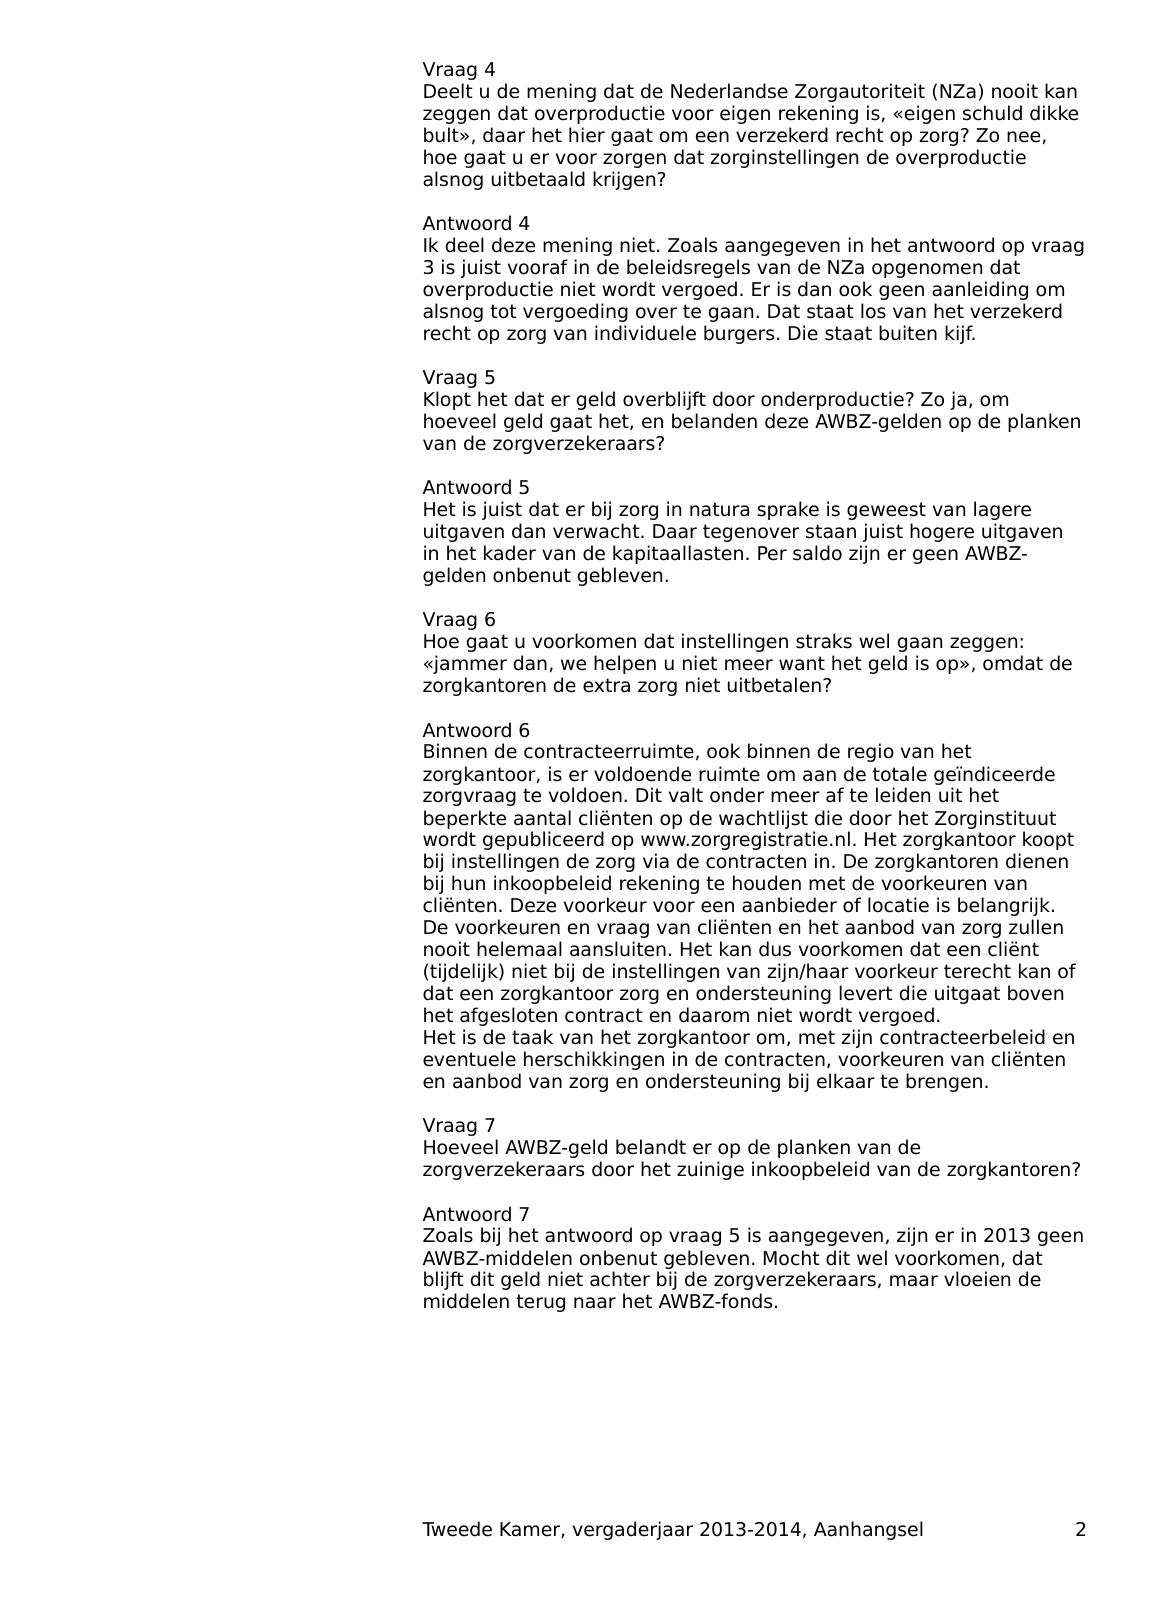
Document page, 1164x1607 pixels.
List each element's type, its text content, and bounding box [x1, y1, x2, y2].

text Antwoord 4 [422, 213, 1087, 235]
text Klopt het dat er geld overblijft door onderproductie? Zo ja, om hoeveel geld gaat het, en belanden deze AWBZ-gelden op de planken van de zorgverzekeraars? [422, 389, 1087, 455]
text Vraag 6 [422, 609, 1087, 631]
text Ik deel deze mening niet. Zoals aangegeven in het antwoord op vraag 3 is juist vooraf in de beleidsregels van de NZa opgenomen dat overproductie niet wordt vergoed. Er is dan ook geen aanleiding om alsnog tot vergoeding over te gaan. Dat staat los van het verzekerd recht op zorg van individuele burgers. Die staat buiten kijf. [422, 235, 1087, 345]
text Deelt u de mening dat de Nederlandse Zorgautoriteit (NZa) nooit kan zeggen dat overproductie voor eigen rekening is, «eigen schuld dikke bult», daar het hier gaat om een verzekerd recht op zorg? Zo nee, hoe gaat u er voor zorgen dat zorginstellingen de overproductie alsnog uitbetaald krijgen? [422, 81, 1087, 191]
text Antwoord 6 [422, 719, 1087, 741]
text Antwoord 7 [422, 1203, 1087, 1225]
text Het is de taak van het zorgkantoor om, met zijn contracteerbeleid en eventuele herschikkingen in de contracten, voorkeuren van cliënten en aanbod van zorg en ondersteuning bij elkaar te brengen. [422, 1027, 1087, 1093]
text De voorkeuren en vraag van cliënten en het aanbod van zorg zullen nooit helemaal aansluiten. Het kan dus voorkomen dat een cliënt (tijdelijk) niet bij de instellingen van zijn/haar voorkeur terecht kan of dat een zorgkantoor zorg en ondersteuning levert die uitgaat boven het afgesloten contract en daarom niet wordt vergoed. [422, 917, 1087, 1027]
text Antwoord 5 [422, 477, 1087, 499]
text Vraag 4 [422, 59, 1087, 81]
text Zoals bij het antwoord op vraag 5 is aangegeven, zijn er in 2013 geen AWBZ-middelen onbenut gebleven. Mocht dit wel voorkomen, dat blijft dit geld niet achter bij de zorgverzekeraars, maar vloeien de middelen terug naar het AWBZ-fonds. [422, 1225, 1087, 1313]
text Hoeveel AWBZ-geld belandt er op de planken van de zorgverzekeraars door het zuinige inkoopbeleid van de zorgkantoren? [422, 1137, 1087, 1181]
text Binnen de contracteerruimte, ook binnen de regio van het zorgkantoor, is er voldoende ruimte om aan de totale geïndiceerde zorgvraag te voldoen. Dit valt onder meer af te leiden uit het beperkte aantal cliënten op de wachtlijst die door het Zorginstituut wordt gepubliceerd op www.zorgregistratie.nl. Het zorgkantoor koopt bij instellingen de zorg via de contracten in. De zorgkantoren dienen bij hun inkoopbeleid rekening te houden met de voorkeuren van cliënten. Deze voorkeur voor een aanbieder of locatie is belangrijk. [422, 741, 1087, 917]
text Vraag 7 [422, 1115, 1087, 1137]
text Vraag 5 [422, 367, 1087, 389]
text Het is juist dat er bij zorg in natura sprake is geweest van lagere uitgaven dan verwacht. Daar tegenover staan juist hogere uitgaven in het kader van de kapitaallasten. Per saldo zijn er geen AWBZ-gelden onbenut gebleven. [422, 499, 1087, 587]
text Hoe gaat u voorkomen dat instellingen straks wel gaan zeggen: «jammer dan, we helpen u niet meer want het geld is op», omdat de zorgkantoren de extra zorg niet uitbetalen? [422, 631, 1087, 697]
